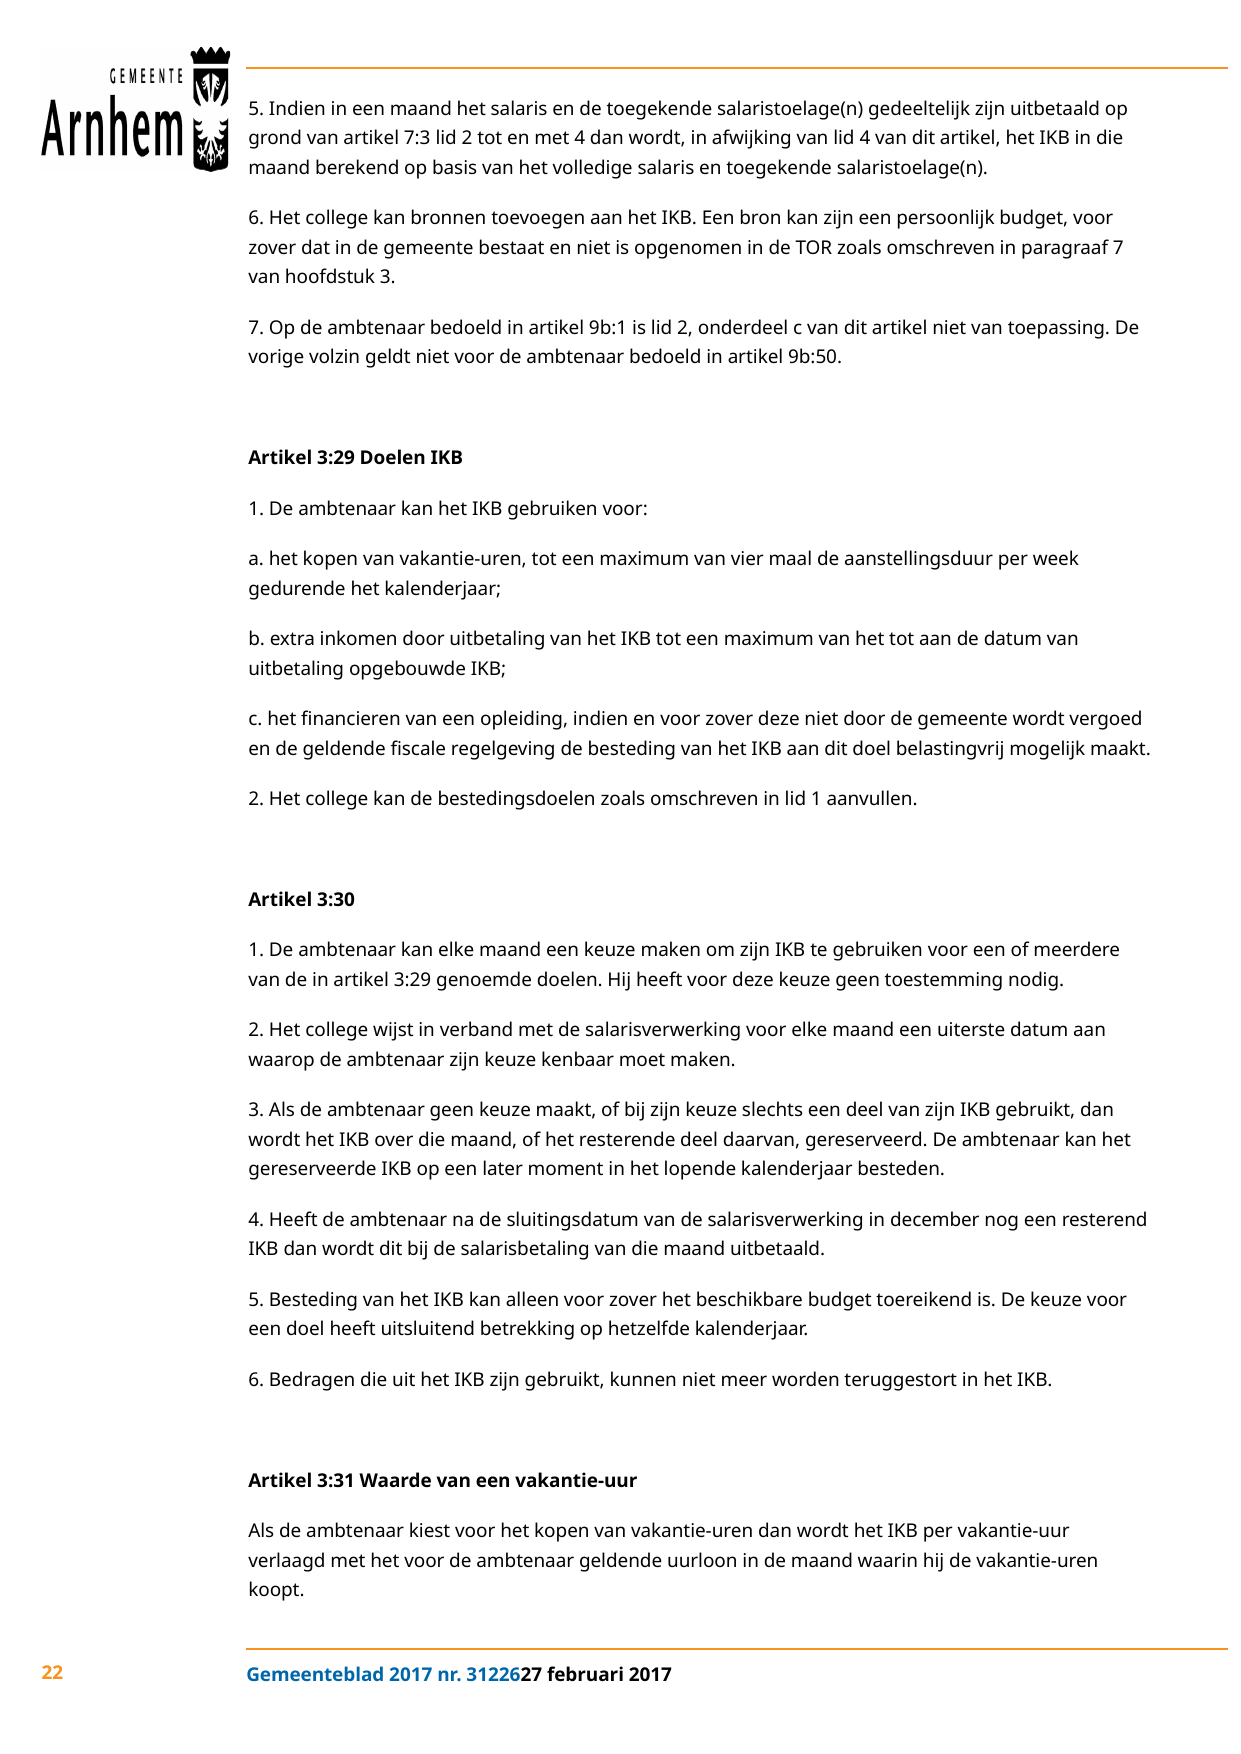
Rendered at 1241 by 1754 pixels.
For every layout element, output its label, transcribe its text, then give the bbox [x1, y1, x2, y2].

text 3. Als de ambtenaar geen keuze maakt, of bij zijn keuze slechts een deel van zijn IKB gebruikt, dan wordt het IKB over die maand, of het resterende deel daarvan, gereserveerd. De ambtenaar kan het gereserveerde IKB op een later moment in het lopende kalenderjaar besteden. [248, 1096, 1152, 1181]
text a. het kopen van vakantie-uren, tot een maximum van vier maal de aanstellingsduur per week gedurende het kalenderjaar; [248, 545, 1152, 601]
text Als de ambtenaar kiest voor het kopen van vakantie-uren dan wordt het IKB per vakantie-uur verlaagd met het voor de ambtenaar geldende uurloon in de maand waarin hij de vakantie-uren koopt. [248, 1517, 1152, 1602]
text 2. Het college wijst in verband met de salarisverwerking voor elke maand een uiterste datum aan waarop de ambtenaar zijn keuze kenbaar moet maken. [248, 1016, 1152, 1072]
text 1. De ambtenaar kan elke maand een keuze maken om zijn IKB te gebruiken voor een of meerdere van de in artikel 3:29 genoemde doelen. Hij heeft voor deze keuze geen toestemming nodig. [248, 936, 1152, 992]
text Artikel 3:29 Doelen IKB [248, 444, 1152, 470]
text Artikel 3:30 [248, 886, 1152, 912]
text 2. Het college kan de bestedingsdoelen zoals omschreven in lid 1 aanvullen. [248, 785, 1152, 811]
text 6. Bedragen die uit het IKB zijn gebruikt, kunnen niet meer worden teruggestort in het IKB. [248, 1366, 1152, 1392]
text 5. Besteding van het IKB kan alleen voor zover het beschikbare budget toereikend is. De keuze voor een doel heeft uitsluitend betrekking op hetzelfde kalenderjaar. [248, 1286, 1152, 1341]
text 1. De ambtenaar kan het IKB gebruiken voor: [248, 495, 1152, 521]
text c. het financieren van een opleiding, indien en voor zover deze niet door de gemeente wordt vergoed en de geldende fiscale regelgeving de besteding van het IKB aan dit doel belastingvrij mogelijk maakt. [248, 705, 1152, 761]
text b. extra inkomen door uitbetaling van het IKB tot een maximum van het tot aan de datum van uitbetaling opgebouwde IKB; [248, 625, 1152, 681]
text 5. Indien in een maand het salaris en de toegekende salaristoelage(n) gedeeltelijk zijn uitbetaald op grond van artikel 7:3 lid 2 tot en met 4 dan wordt, in afwijking van lid 4 van dit artikel, het IKB in die maand berekend op basis van het volledige salaris en toegekende salaristoelage(n). [248, 95, 1152, 180]
text Artikel 3:31 Waarde van een vakantie-uur [248, 1467, 1152, 1493]
picture [41, 47, 231, 172]
text 6. Het college kan bronnen toevoegen aan het IKB. Een bron kan zijn een persoonlijk budget, voor zover dat in de gemeente bestaat en niet is opgenomen in de TOR zoals omschreven in paragraaf 7 van hoofdstuk 3. [248, 204, 1152, 289]
text 7. Op de ambtenaar bedoeld in artikel 9b:1 is lid 2, onderdeel c van dit artikel niet van toepassing. De vorige volzin geldt niet voor de ambtenaar bedoeld in artikel 9b:50. [248, 314, 1152, 369]
text 4. Heeft de ambtenaar na de sluitingsdatum van de salarisverwerking in december nog een resterend IKB dan wordt dit bij de salarisbetaling van die maand uitbetaald. [248, 1206, 1152, 1261]
